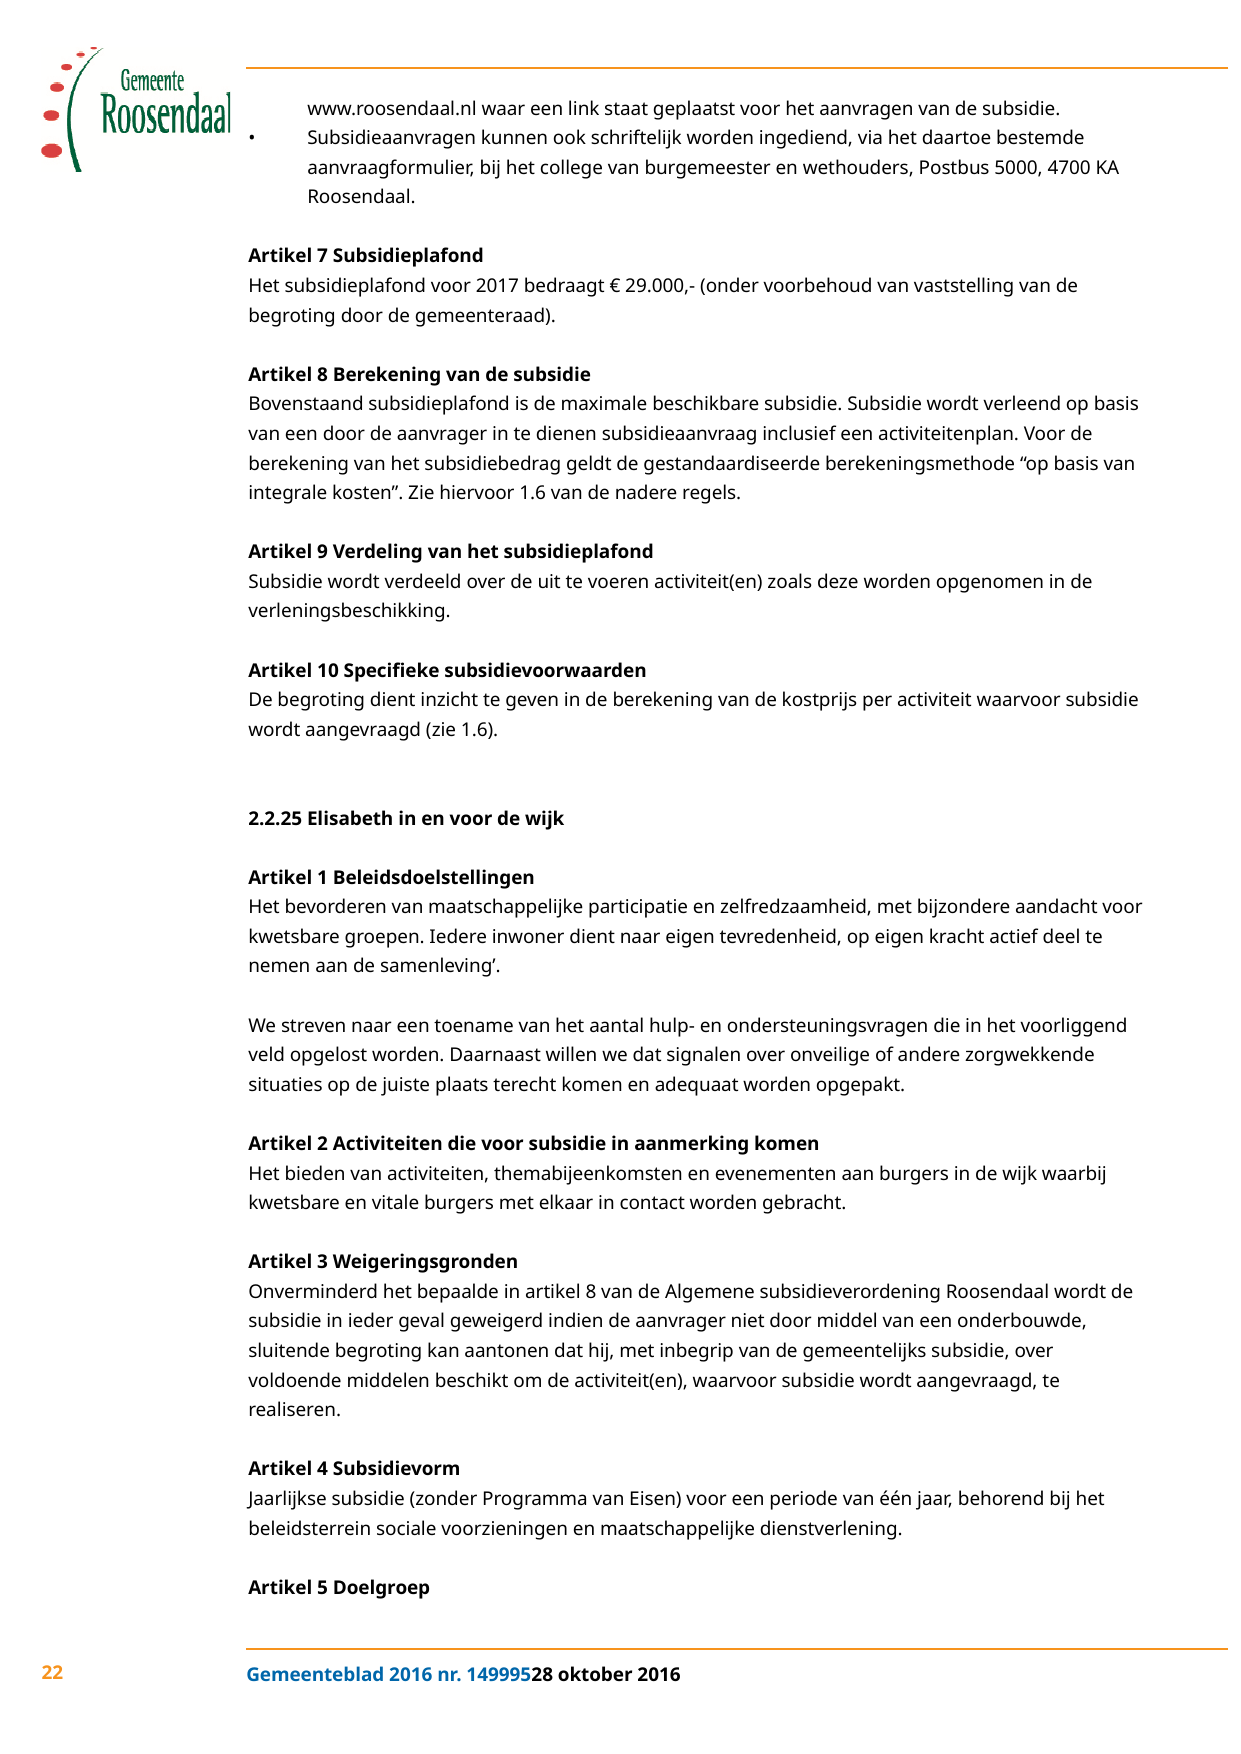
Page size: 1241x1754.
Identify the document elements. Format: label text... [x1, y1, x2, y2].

text De begroting dient inzicht te geven in de berekening van de kostprijs per activiteit waarvoor subsidie wordt aangevraagd (zie 1.6). [248, 686, 1152, 742]
text Subsidie wordt verdeeld over de uit te voeren activiteit(en) zoals deze worden opgenomen in de verleningsbeschikking. [248, 568, 1152, 623]
text Artikel 7 Subsidieplafond [248, 243, 1152, 268]
text Artikel 10 Specifieke subsidievoorwaarden [248, 657, 1152, 683]
text Artikel 3 Weigeringsgronden [248, 1248, 1152, 1274]
picture [41, 47, 231, 172]
text We streven naar een toename van het aantal hulp- en ondersteuningsvragen die in het voorliggend veld opgelost worden. Daarnaast willen we dat signalen over onveilige of andere zorgwekkende situaties op de juiste plaats terecht komen en adequaat worden opgepakt. [248, 1012, 1152, 1097]
text Het bieden van activiteiten, themabijeenkomsten en evenementen aan burgers in de wijk waarbij kwetsbare en vitale burgers met elkaar in contact worden gebracht. [248, 1160, 1152, 1215]
text 2.2.25 Elisabeth in en voor de wijk [248, 805, 1152, 831]
text Jaarlijkse subsidie (zonder Programma van Eisen) voor een periode van één jaar, behorend bij het beleidsterrein sociale voorzieningen en maatschappelijke dienstverlening. [248, 1485, 1152, 1541]
text Het subsidieplafond voor 2017 bedraagt € 29.000,- (onder voorbehoud van vaststelling van de begroting door de gemeenteraad). [248, 272, 1152, 328]
text Artikel 9 Verdeling van het subsidieplafond [248, 538, 1152, 564]
text Artikel 8 Berekening van de subsidie [248, 361, 1152, 387]
list www.roosendaal.nl waar een link staat geplaatst voor het aanvragen van de subsidie. [248, 95, 1152, 121]
text Artikel 1 Beleidsdoelstellingen [248, 864, 1152, 890]
text Het bevorderen van maatschappelijke participatie en zelfredzaamheid, met bijzondere aandacht voor kwetsbare groepen. Iedere inwoner dient naar eigen tevredenheid, op eigen kracht actief deel te nemen aan de samenleving’. [248, 893, 1152, 978]
text Artikel 5 Doelgroep [248, 1574, 1152, 1600]
list Subsidieaanvragen kunnen ook schriftelijk worden ingediend, via het daartoe bestemde aanvraagformulier, bij het college van burgemeester en wethouders, Postbus 5000, 4700 KA Roosendaal. [248, 124, 1152, 209]
text Artikel 4 Subsidievorm [248, 1456, 1152, 1481]
text Onverminderd het bepaalde in artikel 8 van de Algemene subsidieverordening Roosendaal wordt de subsidie in ieder geval geweigerd indien de aanvrager niet door middel van een onderbouwde, sluitende begroting kan aantonen dat hij, met inbegrip van de gemeentelijks subsidie, over voldoende middelen beschikt om de activiteit(en), waarvoor subsidie wordt aangevraagd, te realiseren. [248, 1278, 1152, 1422]
text Bovenstaand subsidieplafond is de maximale beschikbare subsidie. Subsidie wordt verleend op basis van een door de aanvrager in te dienen subsidieaanvraag inclusief een activiteitenplan. Voor de berekening van het subsidiebedrag geldt de gestandaardiseerde berekeningsmethode “op basis van integrale kosten”. Zie hiervoor 1.6 van de nadere regels. [248, 391, 1152, 505]
text Artikel 2 Activiteiten die voor subsidie in aanmerking komen [248, 1130, 1152, 1156]
